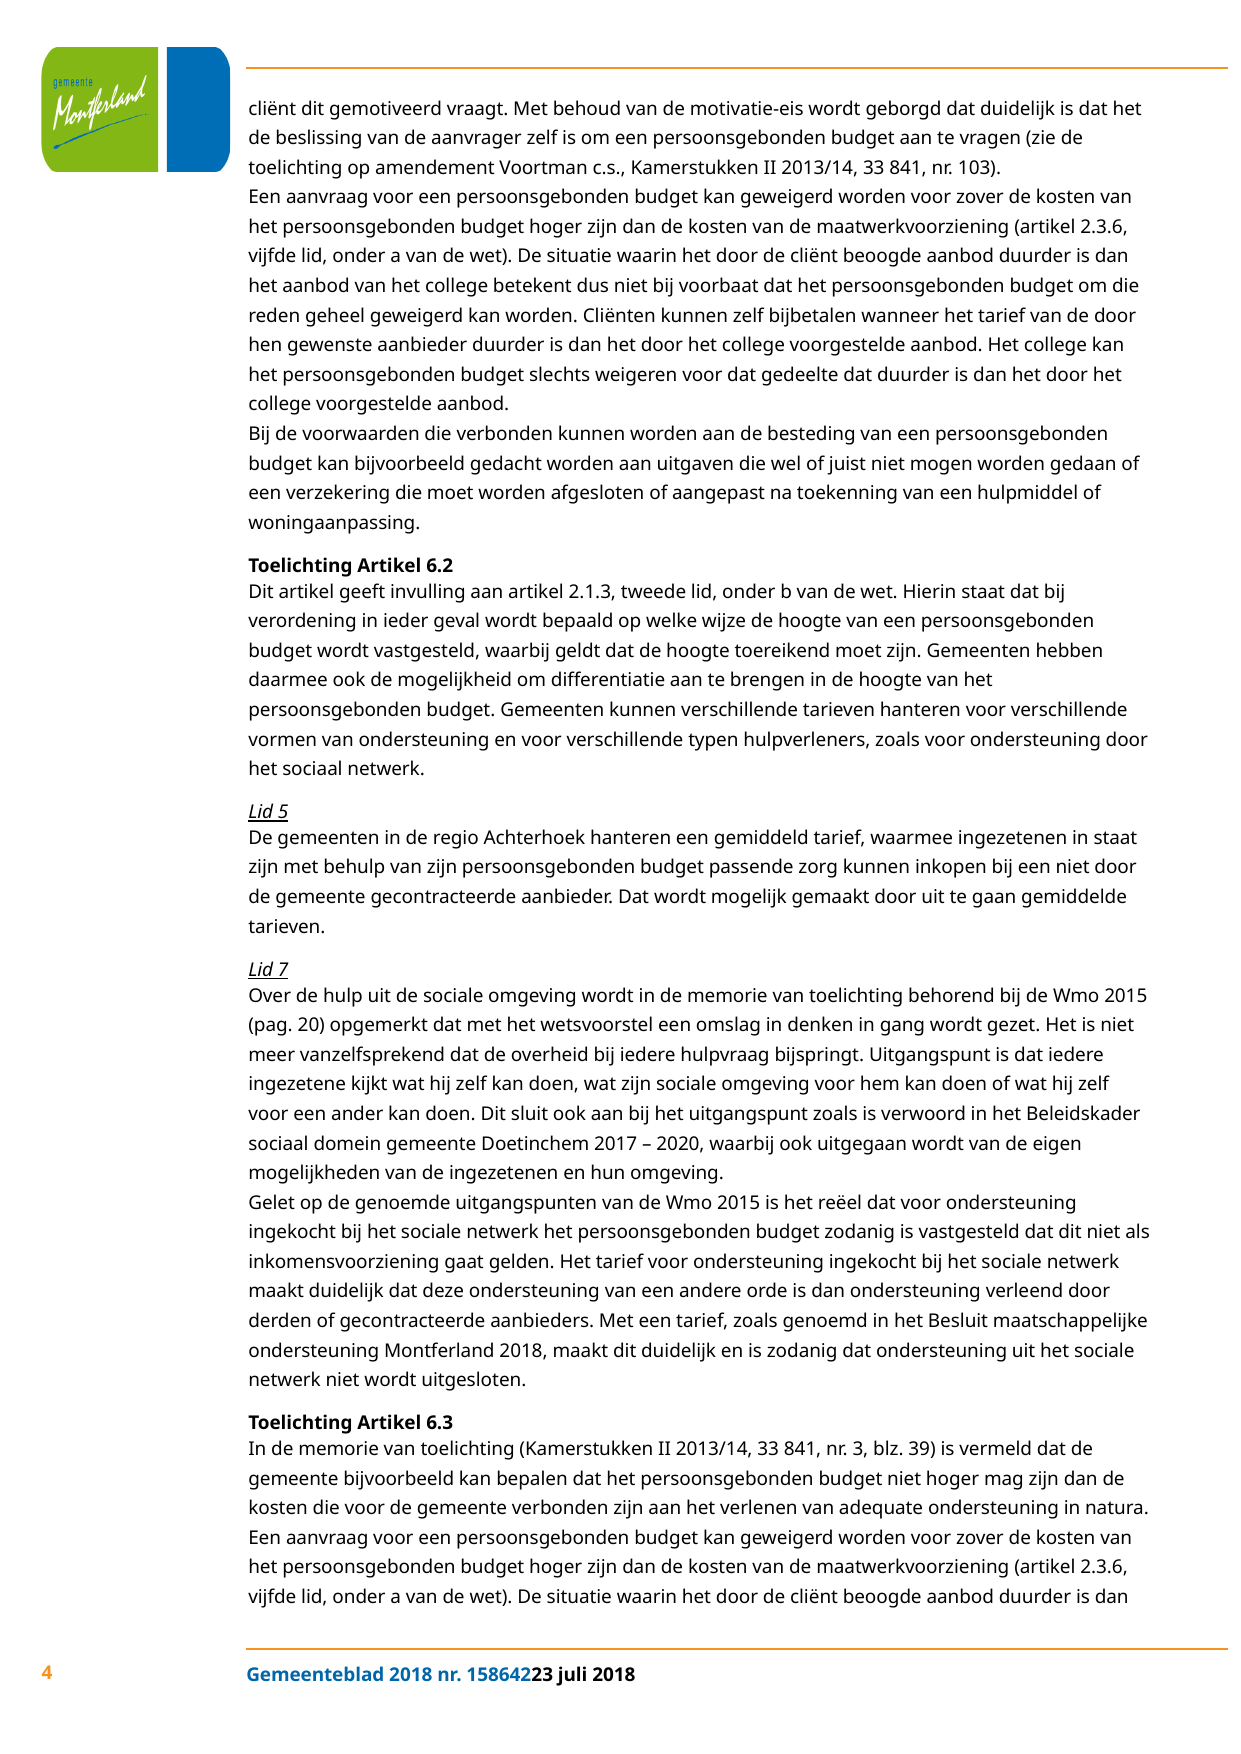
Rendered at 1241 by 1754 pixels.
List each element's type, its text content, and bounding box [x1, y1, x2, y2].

text Een aanvraag voor een persoonsgebonden budget kan geweigerd worden voor zover de kosten van het persoonsgebonden budget hoger zijn dan de kosten van de maatwerkvoorziening (artikel 2.3.6, vijfde lid, onder a van de wet). De situatie waarin het door de cliënt beoogde aanbod duurder is dan het aanbod van het college betekent dus niet bij voorbaat dat het persoonsgebonden budget om die reden geheel geweigerd kan worden. Cliënten kunnen zelf bijbetalen wanneer het tarief van de door hen gewenste aanbieder duurder is dan het door het college voorgestelde aanbod. Het college kan het persoonsgebonden budget slechts weigeren voor dat gedeelte dat duurder is dan het door het college voorgestelde aanbod. [248, 183, 1152, 416]
text Bij de voorwaarden die verbonden kunnen worden aan de besteding van een persoonsgebonden budget kan bijvoorbeeld gedacht worden aan uitgaven die wel of juist niet mogen worden gedaan of een verzekering die moet worden afgesloten of aangepast na toekenning van een hulpmiddel of woningaanpassing. [248, 420, 1152, 535]
text cliënt dit gemotiveerd vraagt. Met behoud van de motivatie-eis wordt geborgd dat duidelijk is dat het de beslissing van de aanvrager zelf is om een persoonsgebonden budget aan te vragen (zie de toelichting op amendement Voortman c.s., Kamerstukken II 2013/14, 33 841, nr. 103). [248, 95, 1152, 180]
text In de memorie van toelichting (Kamerstukken II 2013/14, 33 841, nr. 3, blz. 39) is vermeld dat de gemeente bijvoorbeeld kan bepalen dat het persoonsgebonden budget niet hoger mag zijn dan de kosten die voor de gemeente verbonden zijn aan het verlenen van adequate ondersteuning in natura. Een aanvraag voor een persoonsgebonden budget kan geweigerd worden voor zover de kosten van het persoonsgebonden budget hoger zijn dan de kosten van de maatwerkvoorziening (artikel 2.3.6, vijfde lid, onder a van de wet). De situatie waarin het door de cliënt beoogde aanbod duurder is dan [248, 1435, 1152, 1609]
text De gemeenten in de regio Achterhoek hanteren een gemiddeld tarief, waarmee ingezetenen in staat zijn met behulp van zijn persoonsgebonden budget passende zorg kunnen inkopen bij een niet door de gemeente gecontracteerde aanbieder. Dat wordt mogelijk gemaakt door uit te gaan gemiddelde tarieven. [248, 824, 1152, 939]
text Gelet op de genoemde uitgangspunten van de Wmo 2015 is het reëel dat voor ondersteuning ingekocht bij het sociale netwerk het persoonsgebonden budget zodanig is vastgesteld dat dit niet als inkomensvoorziening gaat gelden. Het tarief voor ondersteuning ingekocht bij het sociale netwerk maakt duidelijk dat deze ondersteuning van een andere orde is dan ondersteuning verleend door derden of gecontracteerde aanbieders. Met een tarief, zoals genoemd in het Besluit maatschappelijke ondersteuning Montferland 2018, maakt dit duidelijk en is zodanig dat ondersteuning uit het sociale netwerk niet wordt uitgesloten. [248, 1189, 1152, 1392]
text Over de hulp uit de sociale omgeving wordt in de memorie van toelichting behorend bij de Wmo 2015 (pag. 20) opgemerkt dat met het wetsvoorstel een omslag in denken in gang wordt gezet. Het is niet meer vanzelfsprekend dat de overheid bij iedere hulpvraag bijspringt. Uitgangspunt is dat iedere ingezetene kijkt wat hij zelf kan doen, wat zijn sociale omgeving voor hem kan doen of wat hij zelf voor een ander kan doen. Dit sluit ook aan bij het uitgangspunt zoals is verwoord in het Beleidskader sociaal domein gemeente Doetinchem 2017 – 2020, waarbij ook uitgegaan wordt van de eigen mogelijkheden van de ingezetenen en hun omgeving. [248, 982, 1152, 1185]
picture [41, 47, 231, 172]
text Toelichting Artikel 6.3 [248, 1409, 1152, 1435]
text Dit artikel geeft invulling aan artikel 2.1.3, tweede lid, onder b van de wet. Hierin staat dat bij verordening in ieder geval wordt bepaald op welke wijze de hoogte van een persoonsgebonden budget wordt vastgesteld, waarbij geldt dat de hoogte toereikend moet zijn. Gemeenten hebben daarmee ook de mogelijkheid om differentiatie aan te brengen in de hoogte van het persoonsgebonden budget. Gemeenten kunnen verschillende tarieven hanteren voor verschillende vormen van ondersteuning en voor verschillende typen hulpverleners, zoals voor ondersteuning door het sociaal netwerk. [248, 578, 1152, 781]
text Toelichting Artikel 6.2 [248, 552, 1152, 578]
text Lid 7 [248, 956, 1152, 982]
text Lid 5 [248, 798, 1152, 824]
